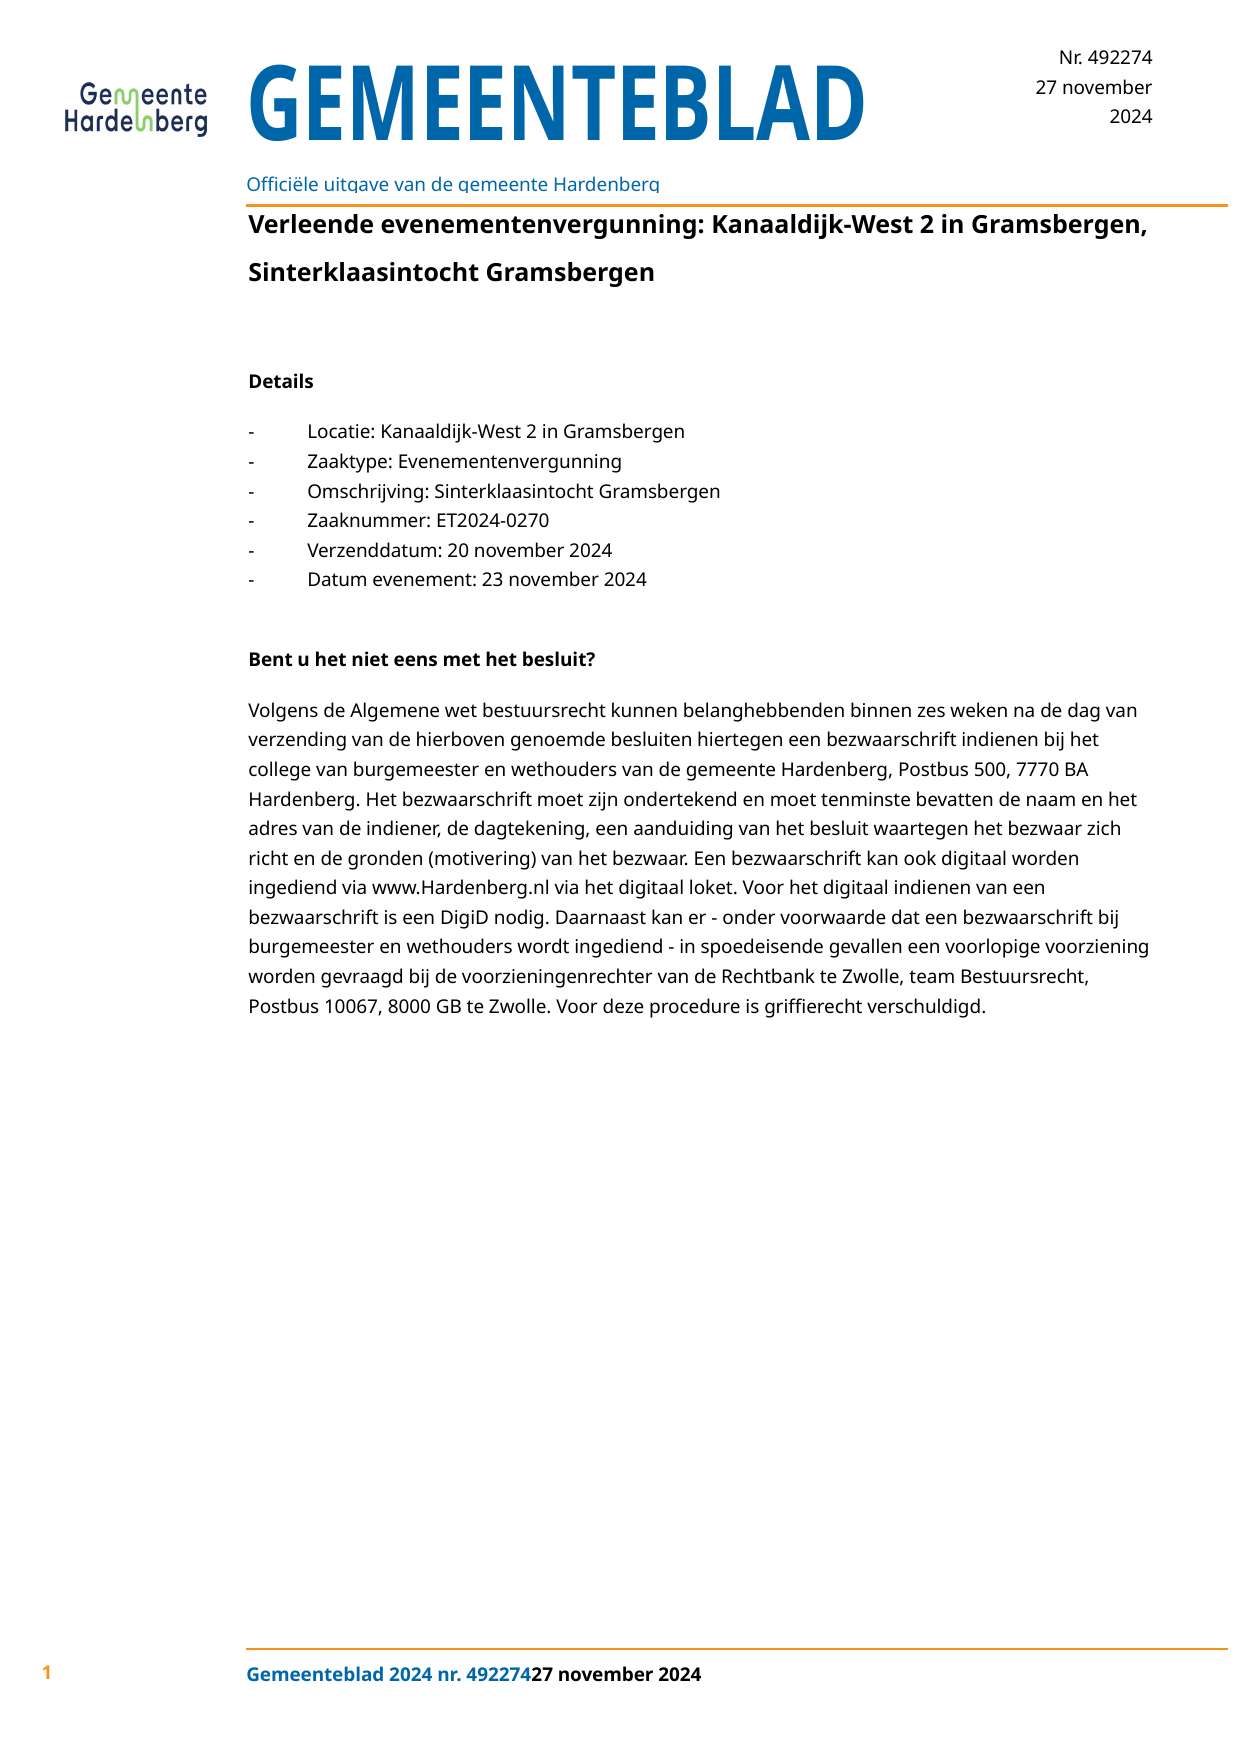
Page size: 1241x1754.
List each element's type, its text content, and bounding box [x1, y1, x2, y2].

list Zaaknummer: ET2024-0270 [248, 507, 1152, 533]
list Locatie: Kanaaldijk-West 2 in Gramsbergen [248, 419, 1152, 444]
list Datum evenement: 23 november 2024 [248, 567, 1152, 592]
picture [41, 47, 231, 172]
list Verzenddatum: 20 november 2024 [248, 537, 1152, 563]
list Zaaktype: Evenementenvergunning [248, 448, 1152, 474]
text Bent u het niet eens met het besluit? [248, 647, 1152, 672]
text Volgens de Algemene wet bestuursrecht kunnen belanghebbenden binnen zes weken na de dag van verzending van de hierboven genoemde besluiten hiertegen een bezwaarschrift indienen bij het college van burgemeester en wethouders van de gemeente Hardenberg, Postbus 500, 7770 BA Hardenberg. Het bezwaarschrift moet zijn ondertekend en moet tenminste bevatten de naam en het adres van de indiener, de dagtekening, een aanduiding van het besluit waartegen het bezwaar zich richt en de gronden (motivering) van het bezwaar. Een bezwaarschrift kan ook digitaal worden ingediend via www.Hardenberg.nl via het digitaal loket. Voor het digitaal indienen van een bezwaarschrift is een DigiD nodig. Daarnaast kan er - onder voorwaarde dat een bezwaarschrift bij burgemeester en wethouders wordt ingediend - in spoedeisende gevallen een voorlopige voorziening worden gevraagd bij de voorzieningenrechter van de Rechtbank te Zwolle, team Bestuursrecht, Postbus 10067, 8000 GB te Zwolle. Voor deze procedure is griffierecht verschuldigd. [248, 697, 1152, 1019]
list Omschrijving: Sinterklaasintocht Gramsbergen [248, 478, 1152, 504]
text Details [248, 368, 1152, 394]
text Verleende evenementenvergunning: Kanaaldijk-West 2 in Gramsbergen, Sinterklaasintocht Gramsbergen [248, 207, 1152, 288]
